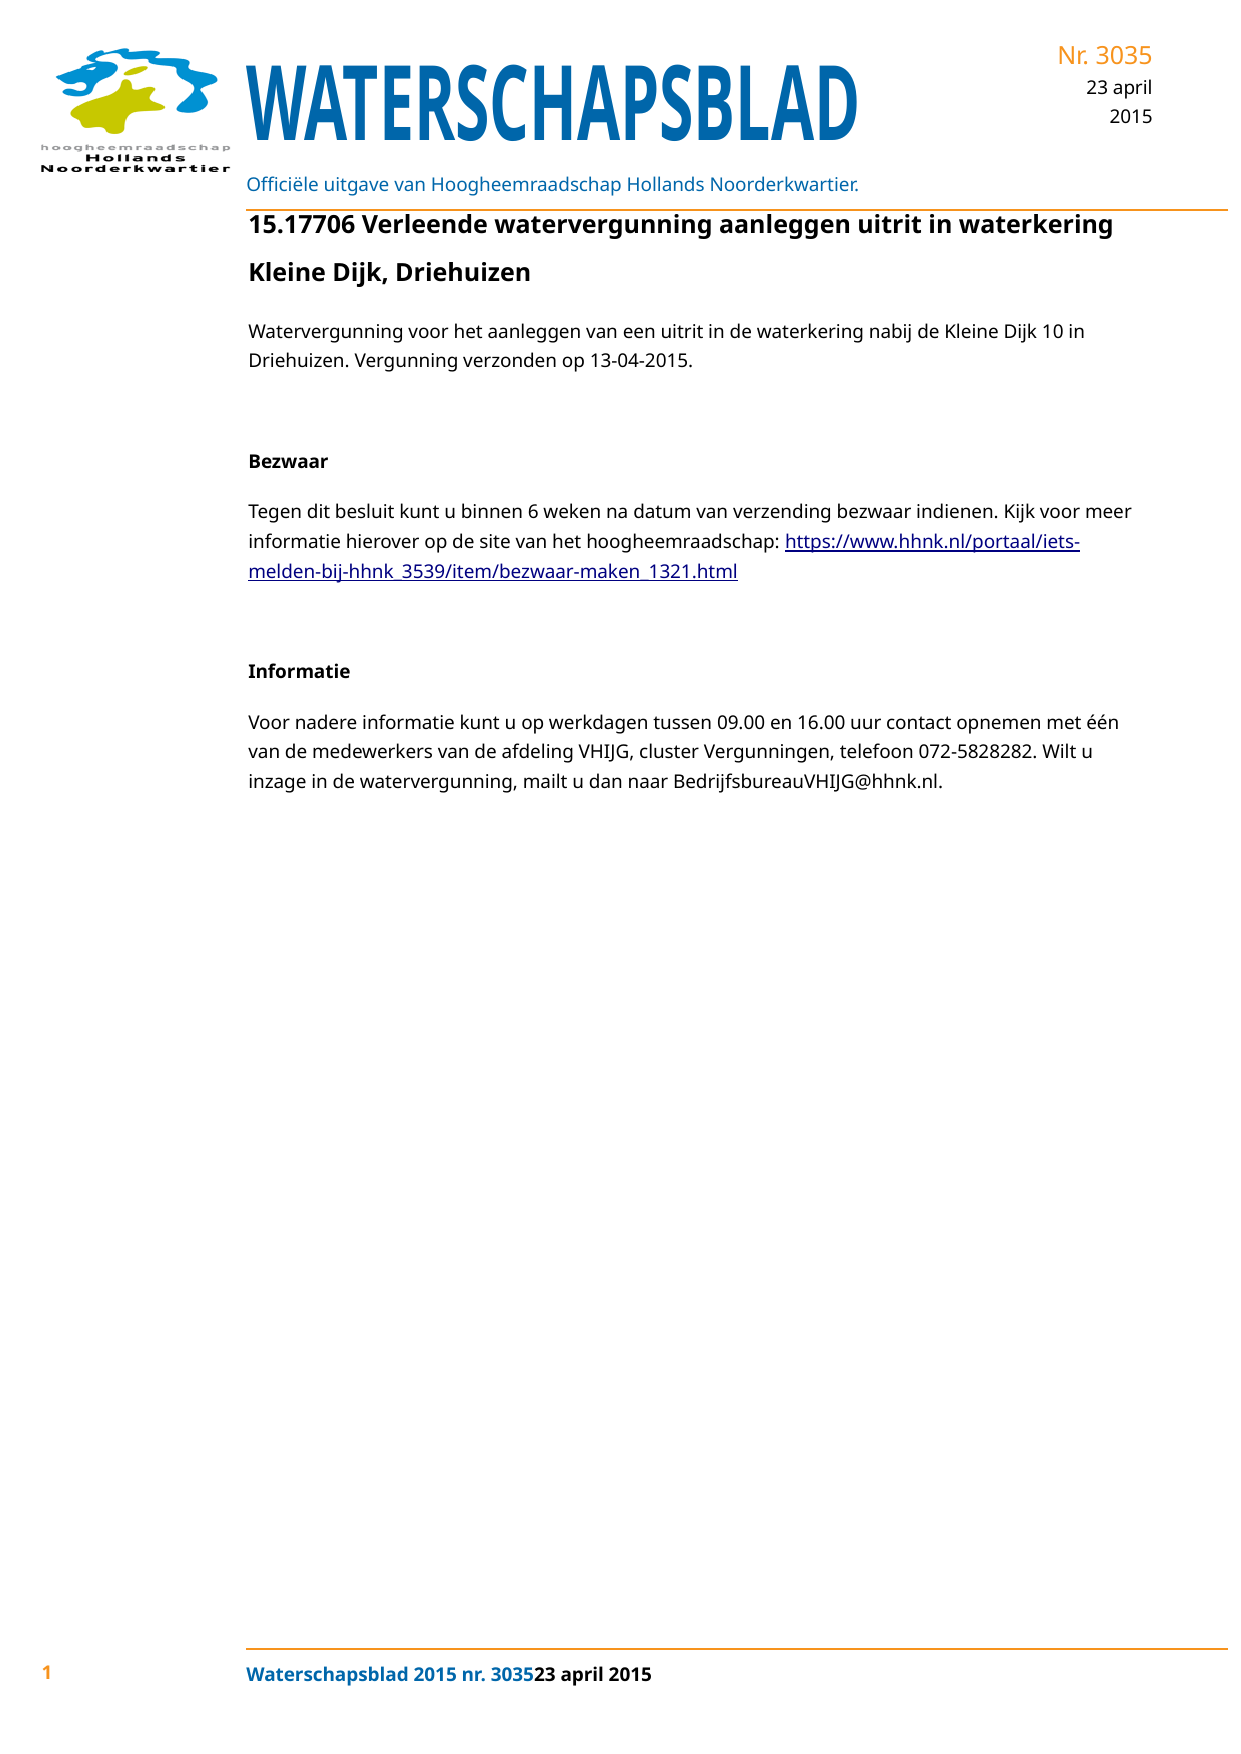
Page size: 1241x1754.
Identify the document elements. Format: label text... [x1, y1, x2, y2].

text Bezwaar [248, 448, 1152, 474]
picture [41, 47, 231, 172]
text Watervergunning voor het aanleggen van een uitrit in de waterkering nabij de Kleine Dijk 10 in Driehuizen. Vergunning verzonden op 13-04-2015. [248, 318, 1152, 373]
text Tegen dit besluit kunt u binnen 6 weken na datum van verzending bezwaar indienen. Kijk voor meer informatie hierover op de site van het hoogheemraadschap: https://www.hhnk.nl/portaal/iets-melden-bij-hhnk_3539/item/bezwaar-maken_1321.html [248, 499, 1152, 584]
text 15.17706 Verleende watervergunning aanleggen uitrit in waterkering Kleine Dijk, Driehuizen [248, 211, 1152, 288]
text Voor nadere informatie kunt u op werkdagen tussen 09.00 en 16.00 uur contact opnemen met één van de medewerkers van de afdeling VHIJG, cluster Vergunningen, telefoon 072-5828282. Wilt u inzage in de watervergunning, mailt u dan naar BedrijfsbureauVHIJG@hhnk.nl. [248, 709, 1152, 794]
text Informatie [248, 659, 1152, 684]
